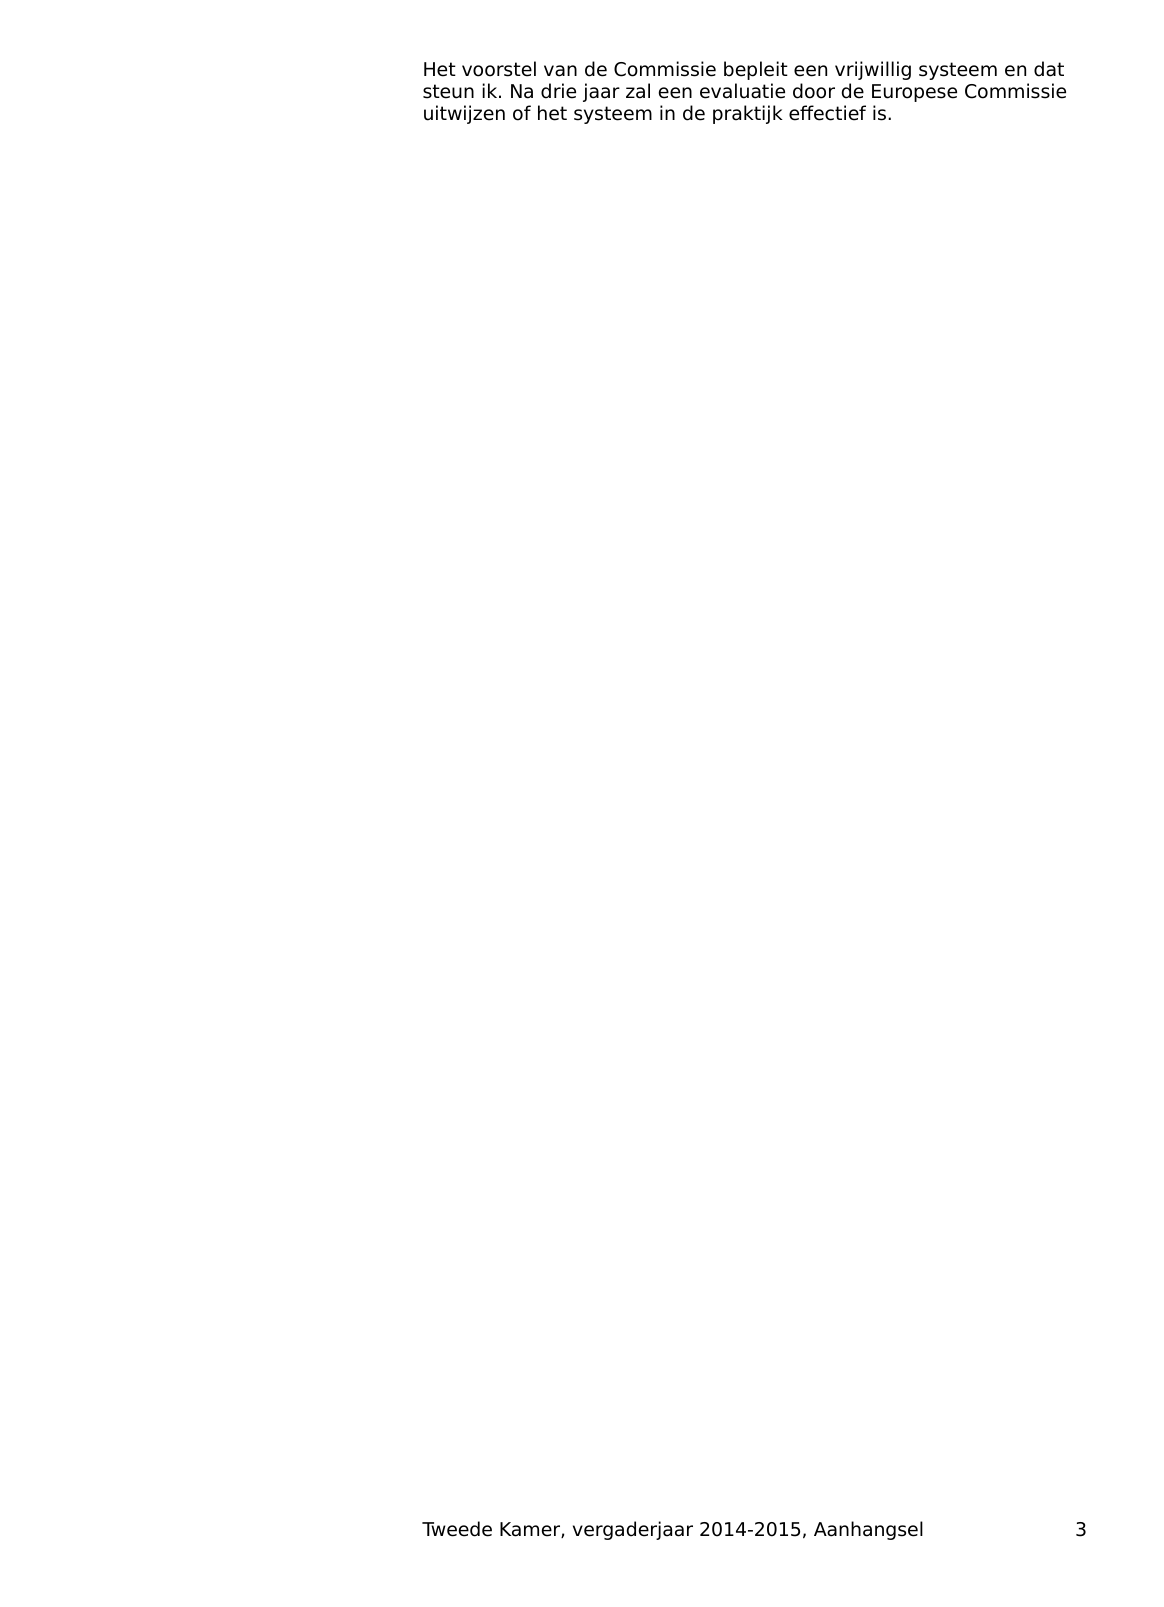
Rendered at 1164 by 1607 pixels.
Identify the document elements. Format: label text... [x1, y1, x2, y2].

text Het voorstel van de Commissie bepleit een vrijwillig systeem en dat steun ik. Na drie jaar zal een evaluatie door de Europese Commissie uitwijzen of het systeem in de praktijk effectief is. [422, 59, 1087, 125]
